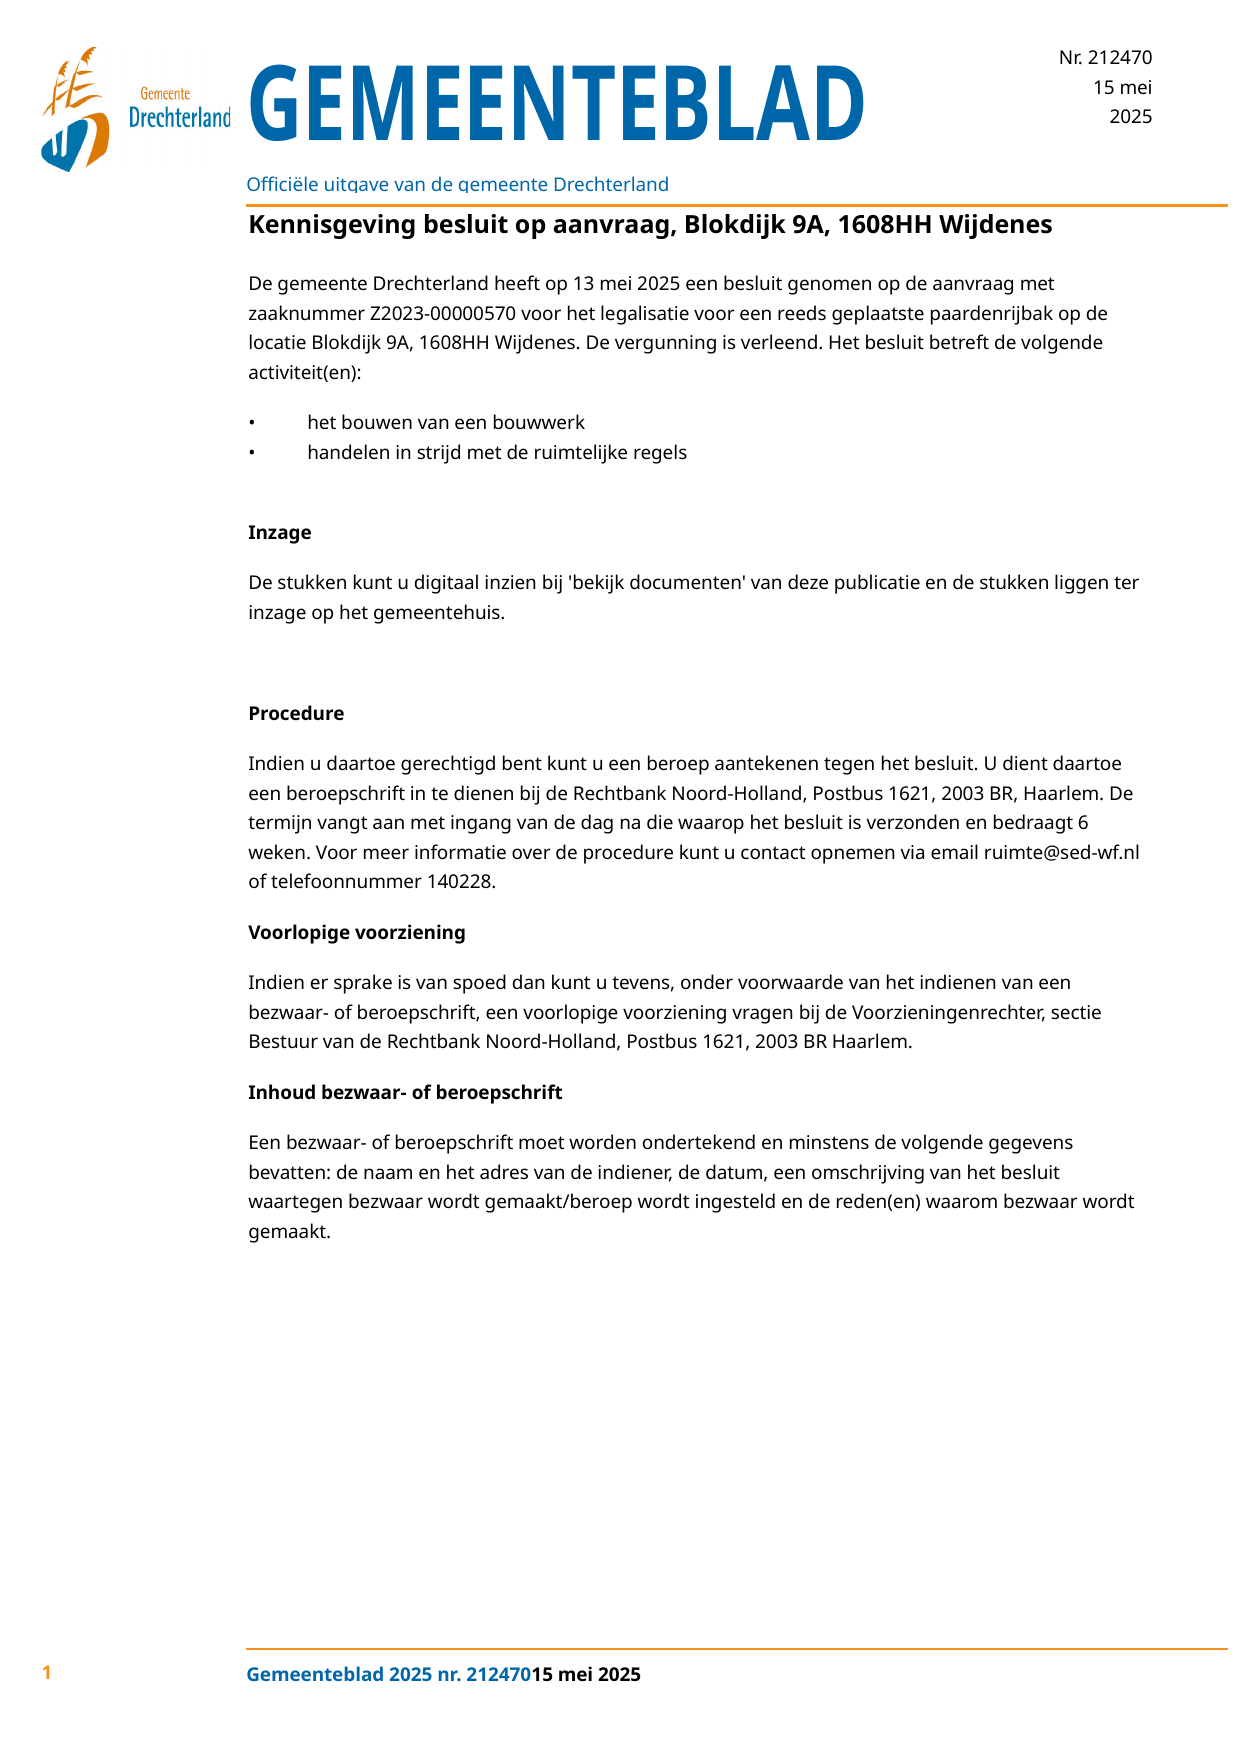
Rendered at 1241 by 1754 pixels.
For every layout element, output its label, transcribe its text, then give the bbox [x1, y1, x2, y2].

text Voorlopige voorziening [248, 919, 1152, 945]
text Inhoud bezwaar- of beroepschrift [248, 1079, 1152, 1105]
text Een bezwaar- of beroepschrift moet worden ondertekend en minstens de volgende gegevens bevatten: de naam en het adres van de indiener, de datum, een omschrijving van het besluit waartegen bezwaar wordt gemaakt/beroep wordt ingesteld en de reden(en) waarom bezwaar wordt gemaakt. [248, 1129, 1152, 1244]
list het bouwen van een bouwwerk [248, 409, 1152, 435]
text Indien u daartoe gerechtigd bent kunt u een beroep aantekenen tegen het besluit. U dient daartoe een beroepschrift in te dienen bij de Rechtbank Noord-Holland, Postbus 1621, 2003 BR, Haarlem. De termijn vangt aan met ingang van de dag na die waarop het besluit is verzonden en bedraagt 6 weken. Voor meer informatie over de procedure kunt u contact opnemen via email ruimte@sed-wf.nl of telefoonnummer 140228. [248, 750, 1152, 894]
text Inzage [248, 519, 1152, 545]
picture [41, 158, 64, 172]
text Procedure [248, 700, 1152, 726]
text De stukken kunt u digitaal inzien bij 'bekijk documenten' van deze publicatie en de stukken liggen ter inzage op het gemeentehuis. [248, 569, 1152, 625]
text Indien er sprake is van spoed dan kunt u tevens, onder voorwaarde van het indienen van een bezwaar- of beroepschrift, een voorlopige voorziening vragen bij de Voorzieningenrechter, sectie Bestuur van de Rechtbank Noord-Holland, Postbus 1621, 2003 BR Haarlem. [248, 969, 1152, 1054]
picture [226, 115, 231, 124]
picture [41, 47, 231, 172]
text Kennisgeving besluit op aanvraag, Blokdijk 9A, 1608HH Wijdenes [248, 207, 1152, 241]
list handelen in strijd met de ruimtelijke regels [248, 439, 1152, 465]
text De gemeente Drechterland heeft op 13 mei 2025 een besluit genomen op de aanvraag met zaaknummer Z2023-00000570 voor het legalisatie voor een reeds geplaatste paardenrijbak op de locatie Blokdijk 9A, 1608HH Wijdenes. De vergunning is verleend. Het besluit betreft de volgende activiteit(en): [248, 270, 1152, 385]
